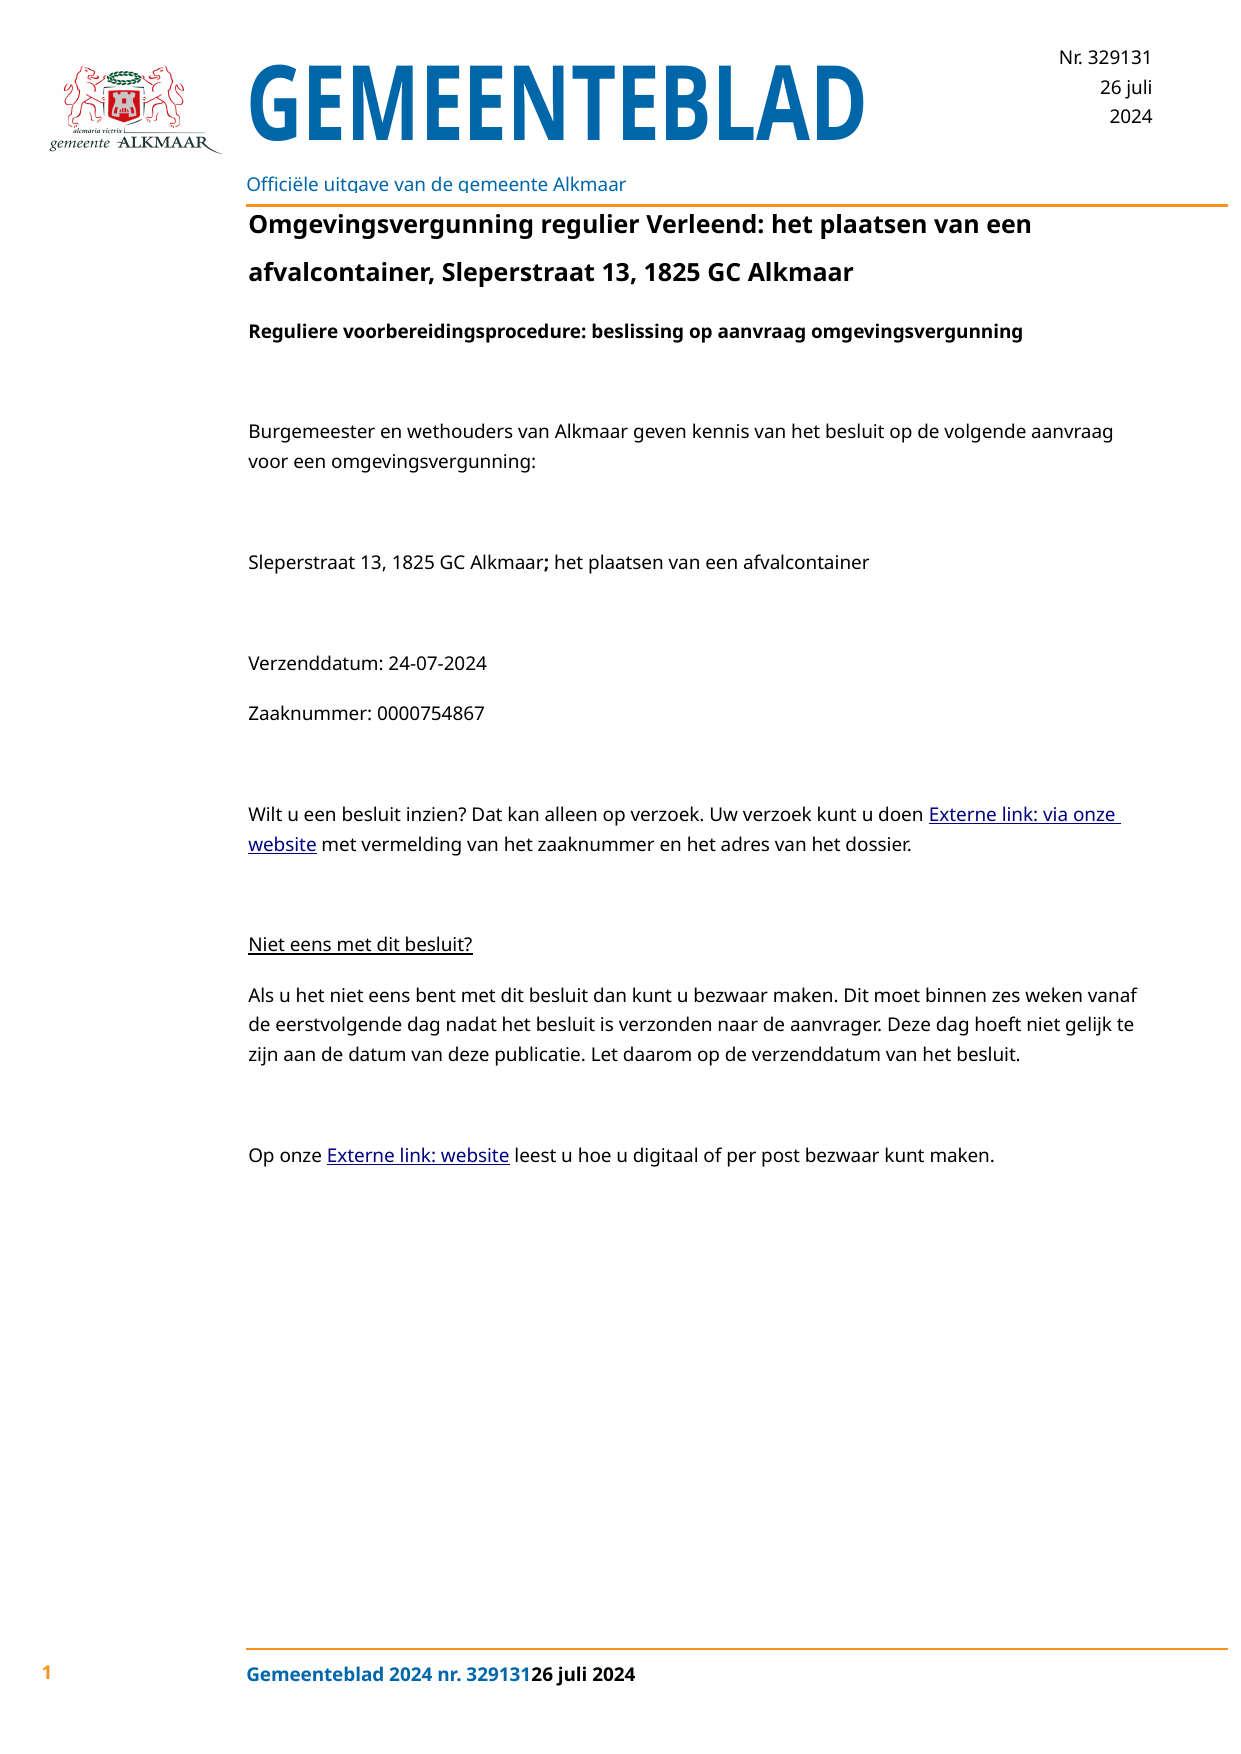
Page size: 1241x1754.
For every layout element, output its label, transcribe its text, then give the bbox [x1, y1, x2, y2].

text Omgevingsvergunning regulier Verleend: het plaatsen van een afvalcontainer, Sleperstraat 13, 1825 GC Alkmaar [248, 207, 1152, 288]
text Niet eens met dit besluit? [248, 932, 1152, 957]
text Zaaknummer: 0000754867 [248, 700, 1152, 726]
text Op onze Externe link: website leest u hoe u digitaal of per post bezwaar kunt maken. [248, 1142, 1152, 1168]
picture [41, 47, 231, 172]
text Verzenddatum: 24-07-2024 [248, 650, 1152, 676]
text Burgemeester en wethouders van Alkmaar geven kennis van het besluit op de volgende aanvraag voor een omgevingsvergunning: [248, 419, 1152, 474]
text Sleperstraat 13, 1825 GC Alkmaar; het plaatsen van een afvalcontainer [248, 549, 1152, 575]
text Als u het niet eens bent met dit besluit dan kunt u bezwaar maken. Dit moet binnen zes weken vanaf de eerstvolgende dag nadat het besluit is verzonden naar de aanvrager. Deze dag hoeft niet gelijk te zijn aan de datum van deze publicatie. Let daarom op de verzenddatum van het besluit. [248, 982, 1152, 1067]
text Reguliere voorbereidingsprocedure: beslissing op aanvraag omgevingsvergunning [248, 318, 1152, 344]
text Wilt u een besluit inzien? Dat kan alleen op verzoek. Uw verzoek kunt u doen Externe link: via onze website met vermelding van het zaaknummer en het adres van het dossier. [248, 801, 1152, 857]
